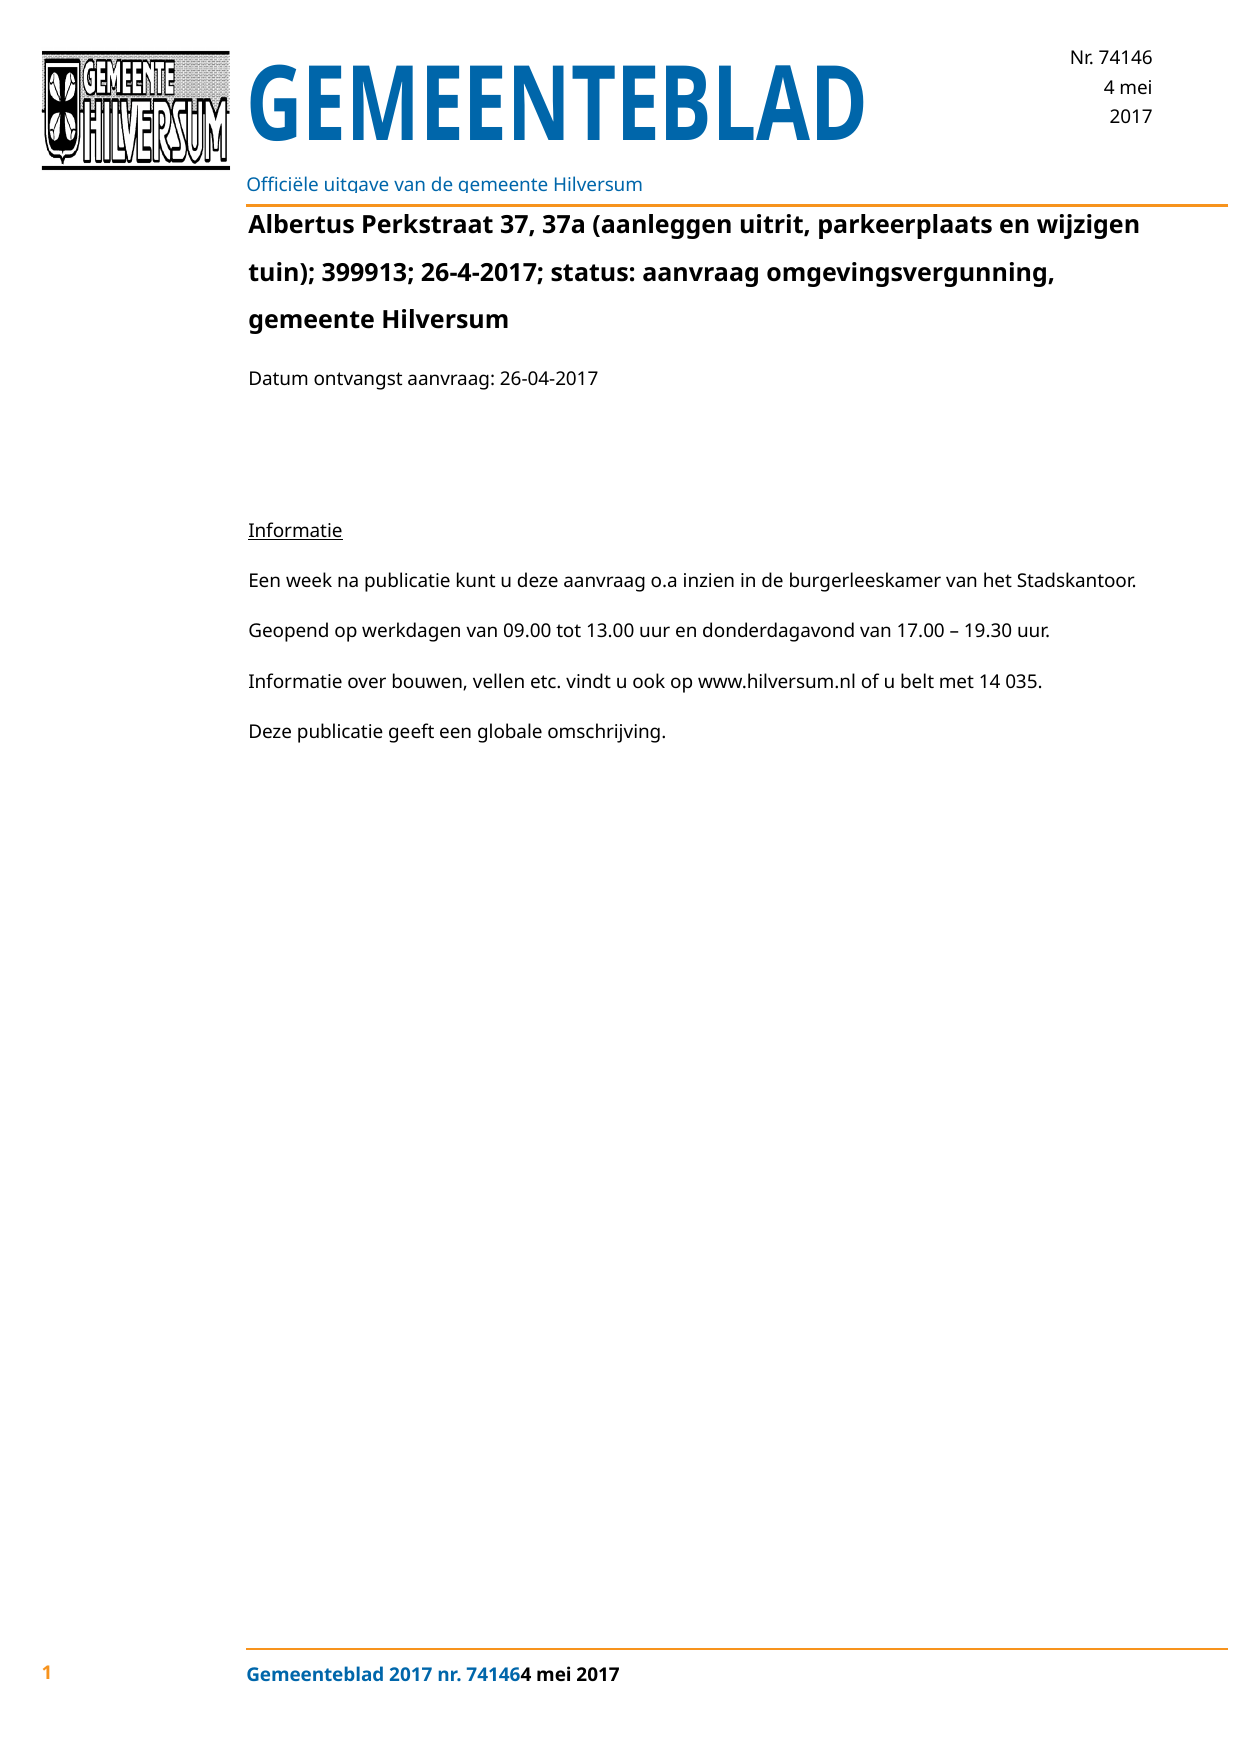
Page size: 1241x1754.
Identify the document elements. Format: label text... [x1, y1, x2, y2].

picture [41, 47, 231, 172]
text Een week na publicatie kunt u deze aanvraag o.a inzien in de burgerleeskamer van het Stadskantoor. [248, 567, 1152, 593]
text Deze publicatie geeft een globale omschrijving. [248, 718, 1152, 744]
text Albertus Perkstraat 37, 37a (aanleggen uitrit, parkeerplaats en wijzigen tuin); 399913; 26-4-2017; status: aanvraag omgevingsvergunning, gemeente Hilversum [248, 207, 1152, 336]
text Geopend op werkdagen van 09.00 tot 13.00 uur en donderdagavond van 17.00 – 19.30 uur. [248, 618, 1152, 643]
text Informatie [248, 517, 1152, 542]
text Datum ontvangst aanvraag: 26-04-2017 [248, 366, 1152, 391]
text Informatie over bouwen, vellen etc. vindt u ook op www.hilversum.nl of u belt met 14 035. [248, 668, 1152, 694]
